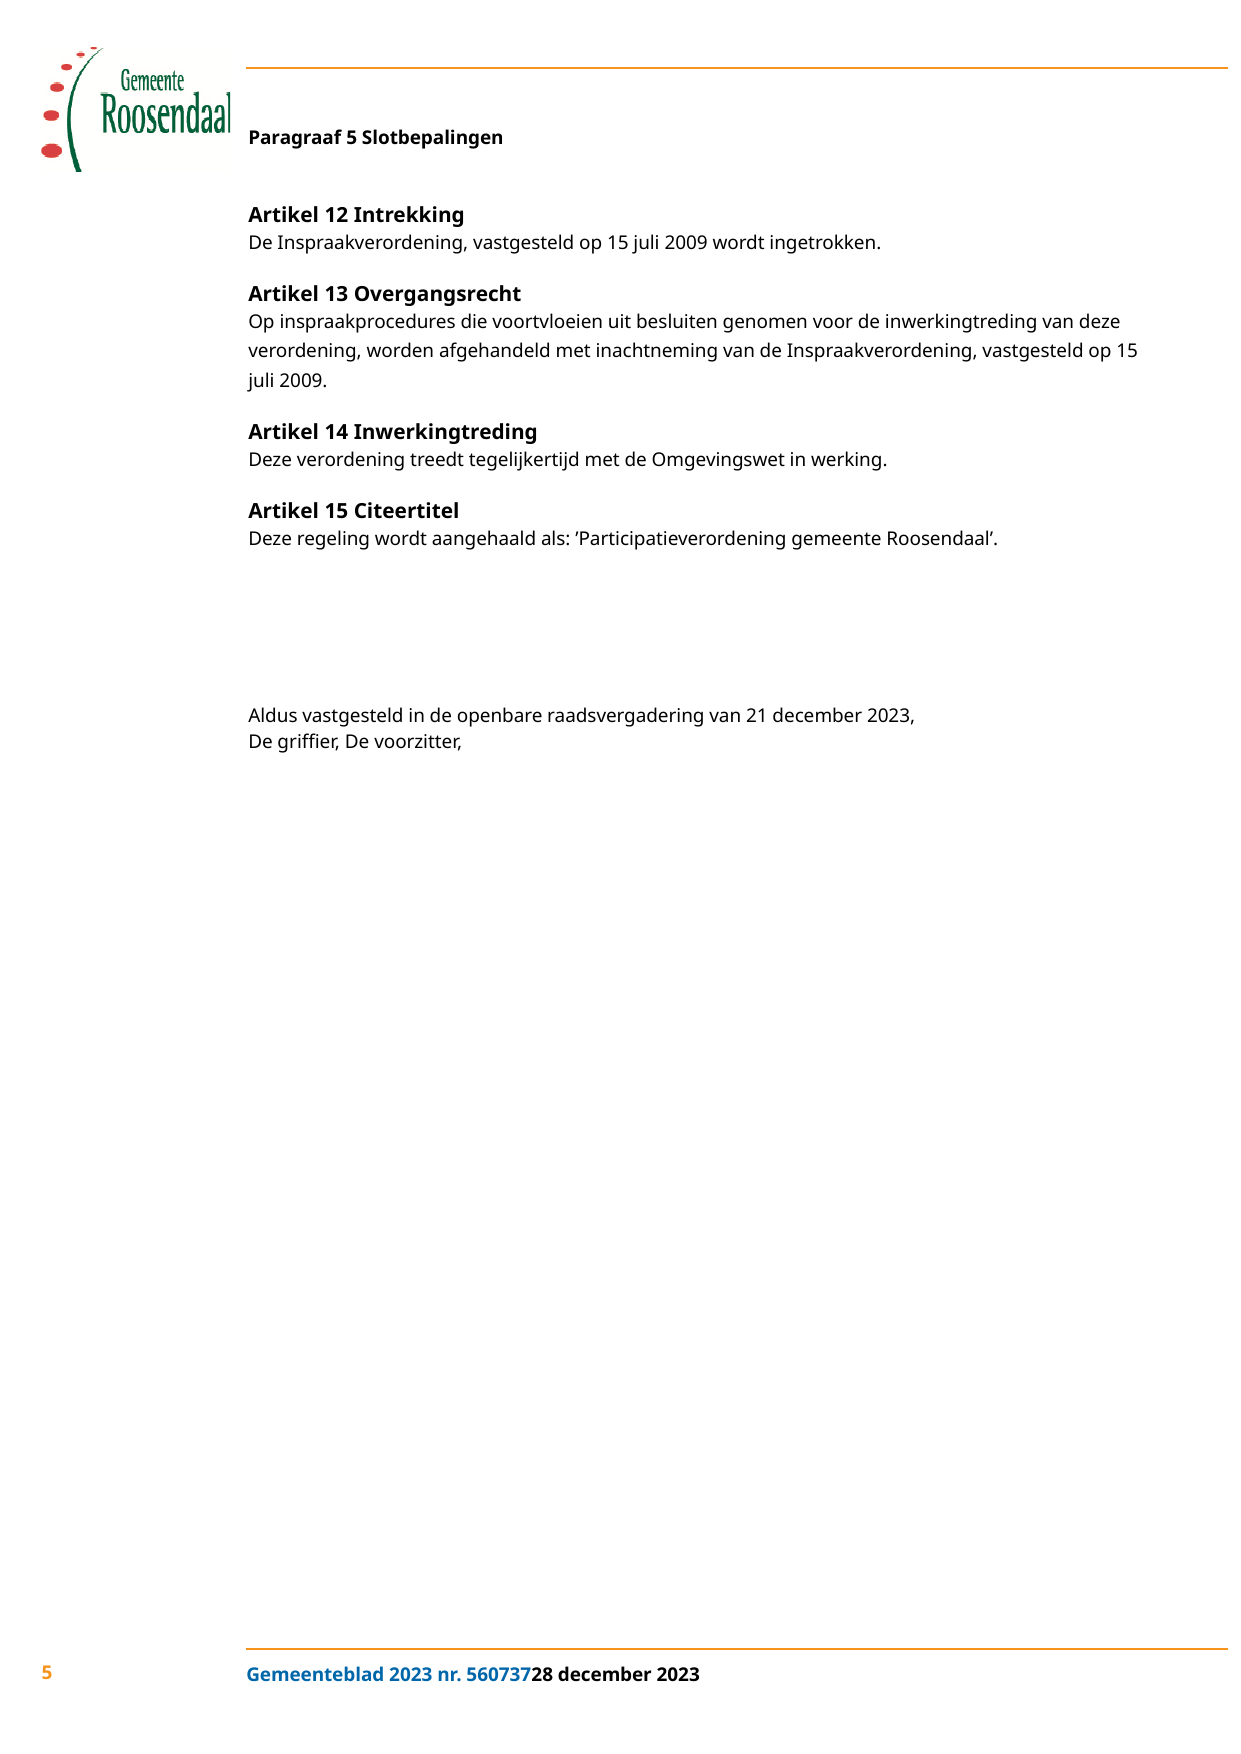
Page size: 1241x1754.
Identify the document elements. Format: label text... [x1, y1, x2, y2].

text Artikel 15 Citeertitel [248, 496, 1152, 525]
text De griffier, De voorzitter, [248, 728, 1152, 754]
text Artikel 13 Overgangsrecht [248, 279, 1152, 308]
text Deze verordening treedt tegelijkertijd met de Omgevingswet in werking. [248, 446, 1152, 472]
picture [41, 47, 231, 172]
text Paragraaf 5 Slotbepalingen [248, 124, 1152, 150]
text Aldus vastgesteld in de openbare raadsvergadering van 21 december 2023, [248, 702, 1152, 728]
text Artikel 14 Inwerkingtreding [248, 417, 1152, 446]
text Artikel 12 Intrekking [248, 201, 1152, 229]
text Op inspraakprocedures die voortvloeien uit besluiten genomen voor de inwerkingtreding van deze verordening, worden afgehandeld met inachtneming van de Inspraakverordening, vastgesteld op 15 juli 2009. [248, 308, 1152, 393]
text Deze regeling wordt aangehaald als: ’Participatieverordening gemeente Roosendaal’. [248, 525, 1152, 550]
text De Inspraakverordening, vastgesteld op 15 juli 2009 wordt ingetrokken. [248, 229, 1152, 255]
